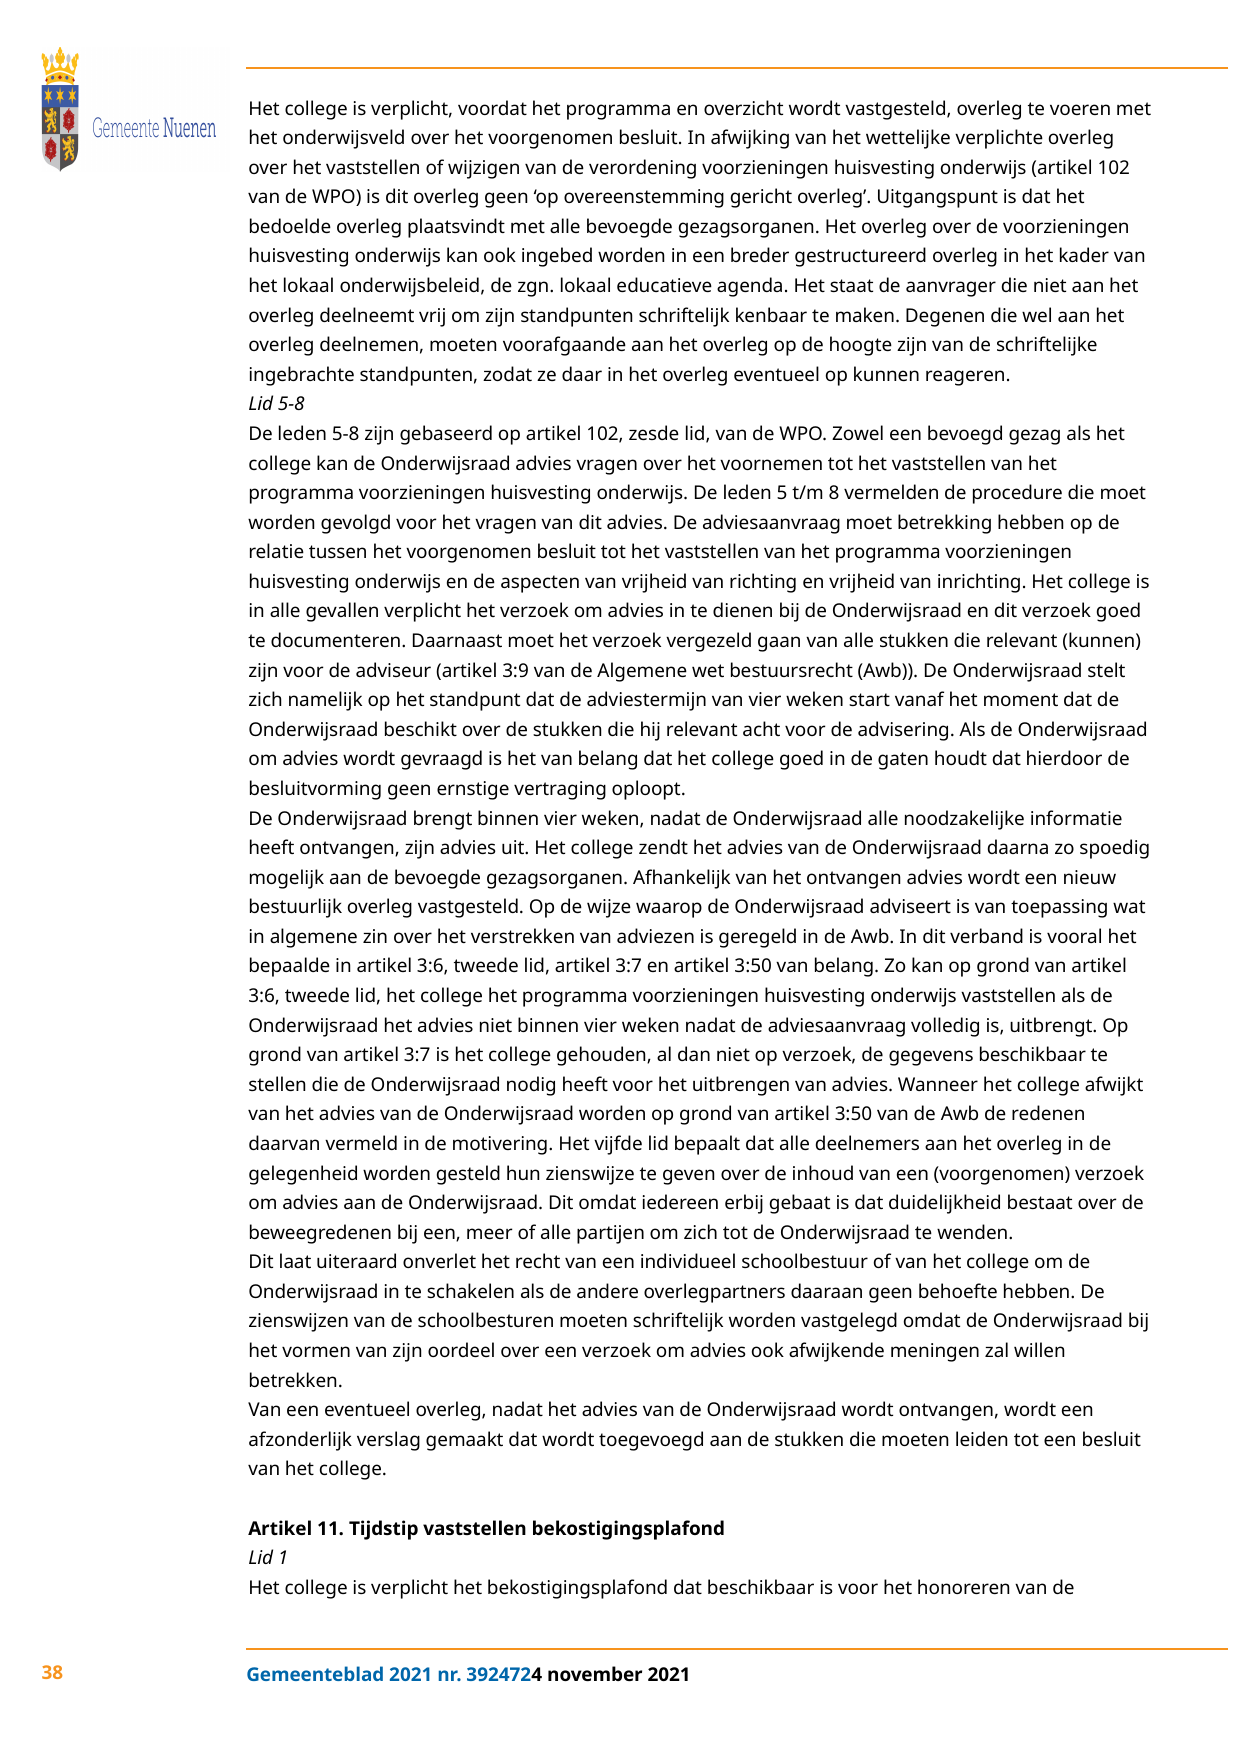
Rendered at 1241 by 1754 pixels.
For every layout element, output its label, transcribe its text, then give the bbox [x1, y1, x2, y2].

text Lid 1 [248, 1544, 1152, 1570]
text Het college is verplicht het bekostigingsplafond dat beschikbaar is voor het honoreren van de [248, 1574, 1152, 1600]
text Dit laat uiteraard onverlet het recht van een individueel schoolbestuur of van het college om de Onderwijsraad in te schakelen als de andere overlegpartners daaraan geen behoefte hebben. De zienswijzen van de schoolbesturen moeten schriftelijk worden vastgelegd omdat de Onderwijsraad bij het vormen van zijn oordeel over een verzoek om advies ook afwijkende meningen zal willen betrekken. [248, 1248, 1152, 1393]
text De leden 5-8 zijn gebaseerd op artikel 102, zesde lid, van de WPO. Zowel een bevoegd gezag als het college kan de Onderwijsraad advies vragen over het voornemen tot het vaststellen van het programma voorzieningen huisvesting onderwijs. De leden 5 t/m 8 vermelden de procedure die moet worden gevolgd voor het vragen van dit advies. De adviesaanvraag moet betrekking hebben op de relatie tussen het voorgenomen besluit tot het vaststellen van het programma voorzieningen huisvesting onderwijs en de aspecten van vrijheid van richting en vrijheid van inrichting. Het college is in alle gevallen verplicht het verzoek om advies in te dienen bij de Onderwijsraad en dit verzoek goed te documenteren. Daarnaast moet het verzoek vergezeld gaan van alle stukken die relevant (kunnen) zijn voor de adviseur (artikel 3:9 van de Algemene wet bestuursrecht (Awb)). De Onderwijsraad stelt zich namelijk op het standpunt dat de adviestermijn van vier weken start vanaf het moment dat de Onderwijsraad beschikt over de stukken die hij relevant acht voor de advisering. Als de Onderwijsraad om advies wordt gevraagd is het van belang dat het college goed in de gaten houdt dat hierdoor de besluitvorming geen ernstige vertraging oploopt. [248, 420, 1152, 801]
text Het college is verplicht, voordat het programma en overzicht wordt vastgesteld, overleg te voeren met het onderwijsveld over het voorgenomen besluit. In afwijking van het wettelijke verplichte overleg over het vaststellen of wijzigen van de verordening voorzieningen huisvesting onderwijs (artikel 102 van de WPO) is dit overleg geen ‘op overeenstemming gericht overleg’. Uitgangspunt is dat het bedoelde overleg plaatsvindt met alle bevoegde gezagsorganen. Het overleg over de voorzieningen huisvesting onderwijs kan ook ingebed worden in een breder gestructureerd overleg in het kader van het lokaal onderwijsbeleid, de zgn. lokaal educatieve agenda. Het staat de aanvrager die niet aan het overleg deelneemt vrij om zijn standpunten schriftelijk kenbaar te maken. Degenen die wel aan het overleg deelnemen, moeten voorafgaande aan het overleg op de hoogte zijn van de schriftelijke ingebrachte standpunten, zodat ze daar in het overleg eventueel op kunnen reageren. [248, 95, 1152, 387]
picture [41, 47, 231, 172]
text Artikel 11. Tijdstip vaststellen bekostigingsplafond [248, 1515, 1152, 1541]
text Van een eventueel overleg, nadat het advies van de Onderwijsraad wordt ontvangen, wordt een afzonderlijk verslag gemaakt dat wordt toegevoegd aan de stukken die moeten leiden tot een besluit van het college. [248, 1396, 1152, 1481]
text Lid 5-8 [248, 391, 1152, 416]
text De Onderwijsraad brengt binnen vier weken, nadat de Onderwijsraad alle noodzakelijke informatie heeft ontvangen, zijn advies uit. Het college zendt het advies van de Onderwijsraad daarna zo spoedig mogelijk aan de bevoegde gezagsorganen. Afhankelijk van het ontvangen advies wordt een nieuw bestuurlijk overleg vastgesteld. Op de wijze waarop de Onderwijsraad adviseert is van toepassing wat in algemene zin over het verstrekken van adviezen is geregeld in de Awb. In dit verband is vooral het bepaalde in artikel 3:6, tweede lid, artikel 3:7 en artikel 3:50 van belang. Zo kan op grond van artikel 3:6, tweede lid, het college het programma voorzieningen huisvesting onderwijs vaststellen als de Onderwijsraad het advies niet binnen vier weken nadat de adviesaanvraag volledig is, uitbrengt. Op grond van artikel 3:7 is het college gehouden, al dan niet op verzoek, de gegevens beschikbaar te stellen die de Onderwijsraad nodig heeft voor het uitbrengen van advies. Wanneer het college afwijkt van het advies van de Onderwijsraad worden op grond van artikel 3:50 van de Awb de redenen daarvan vermeld in de motivering. Het vijfde lid bepaalt dat alle deelnemers aan het overleg in de gelegenheid worden gesteld hun zienswijze te geven over de inhoud van een (voorgenomen) verzoek om advies aan de Onderwijsraad. Dit omdat iedereen erbij gebaat is dat duidelijkheid bestaat over de beweegredenen bij een, meer of alle partijen om zich tot de Onderwijsraad te wenden. [248, 805, 1152, 1245]
